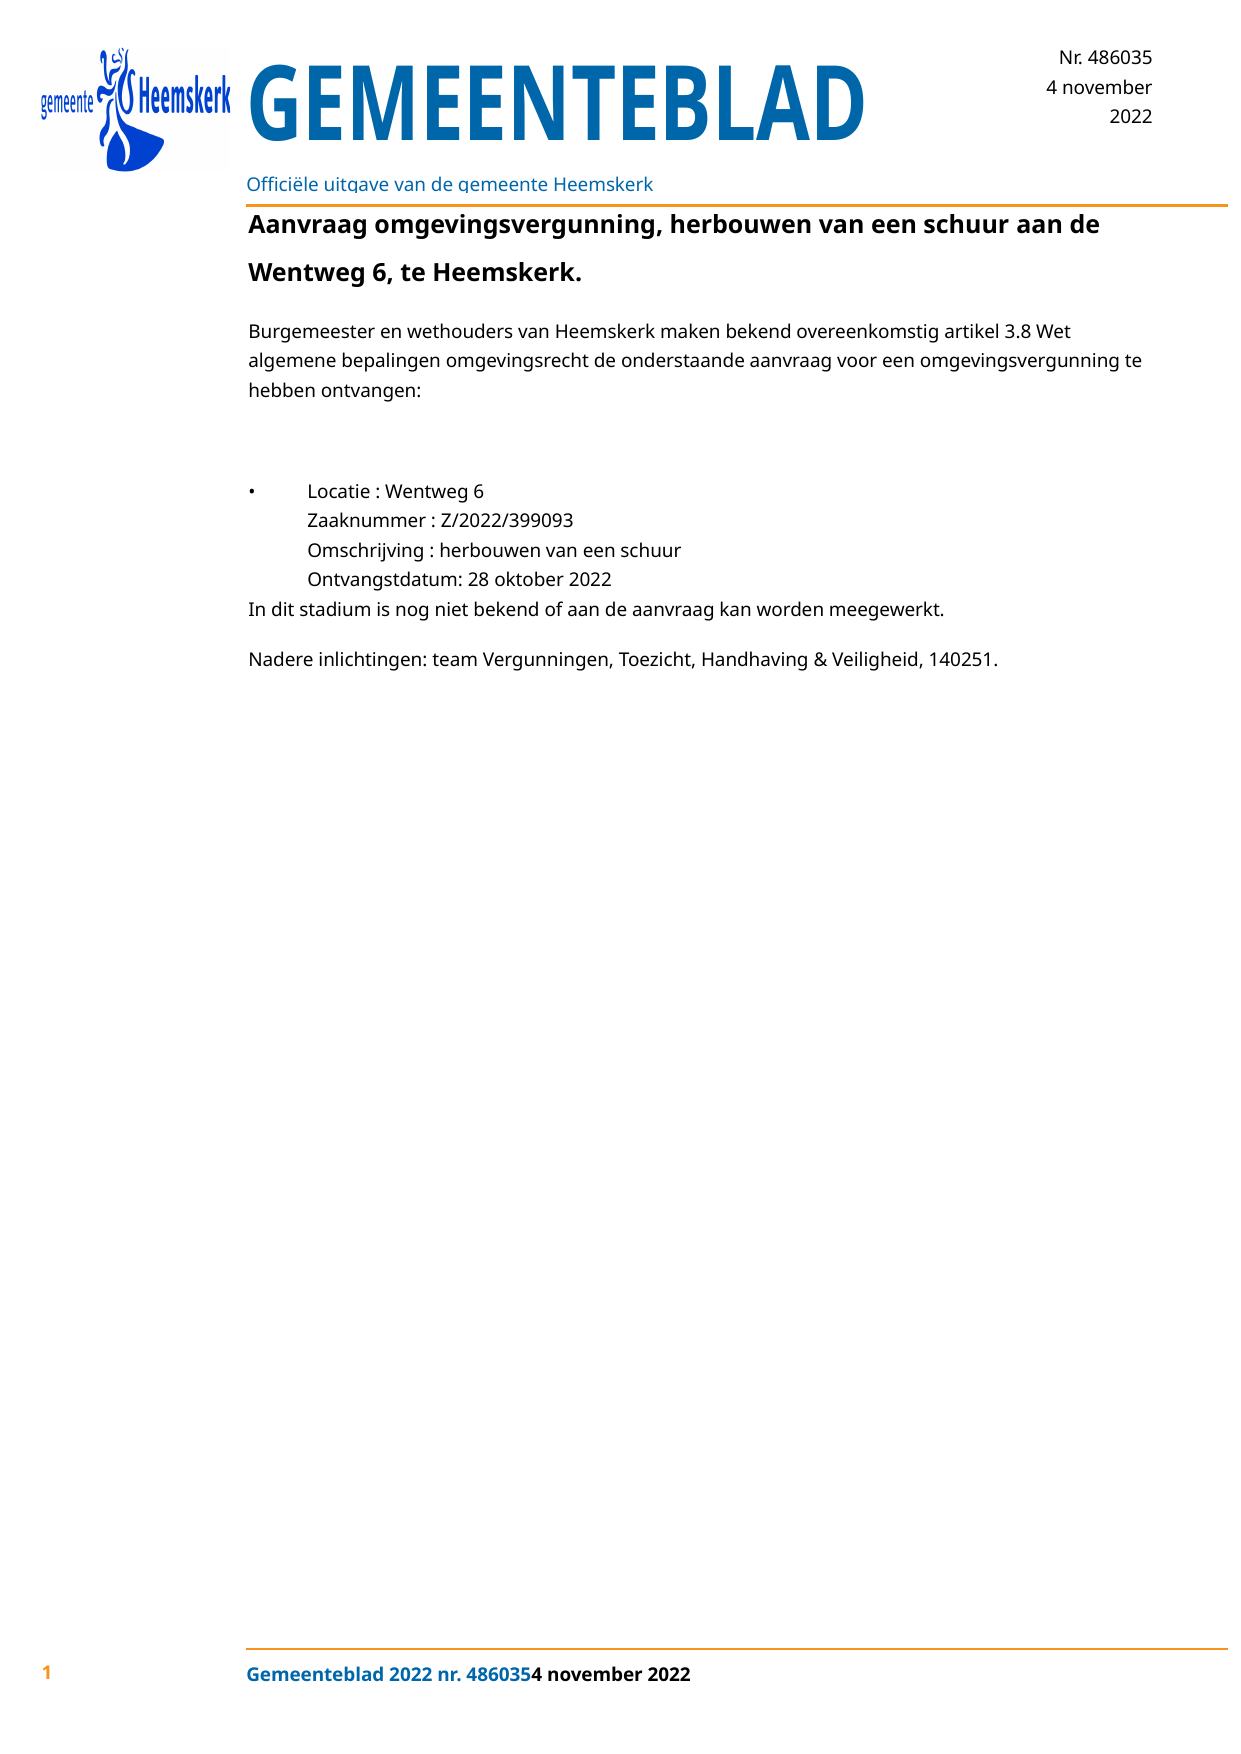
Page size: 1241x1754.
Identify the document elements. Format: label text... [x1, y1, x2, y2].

picture [41, 47, 231, 172]
list Omschrijving : herbouwen van een schuur [248, 537, 1152, 563]
list Zaaknummer : Z/2022/399093 [248, 507, 1152, 533]
list Locatie : Wentweg 6 [248, 478, 1152, 504]
text Burgemeester en wethouders van Heemskerk maken bekend overeenkomstig artikel 3.8 Wet algemene bepalingen omgevingsrecht de onderstaande aanvraag voor een omgevingsvergunning te hebben ontvangen: [248, 318, 1152, 403]
list Ontvangstdatum: 28 oktober 2022 [248, 567, 1152, 592]
text Aanvraag omgevingsvergunning, herbouwen van een schuur aan de Wentweg 6, te Heemskerk. [248, 207, 1152, 288]
text In dit stadium is nog niet bekend of aan de aanvraag kan worden meegewerkt. [248, 596, 1152, 622]
text Nadere inlichtingen: team Vergunningen, Toezicht, Handhaving & Veiligheid, 140251. [248, 647, 1152, 672]
